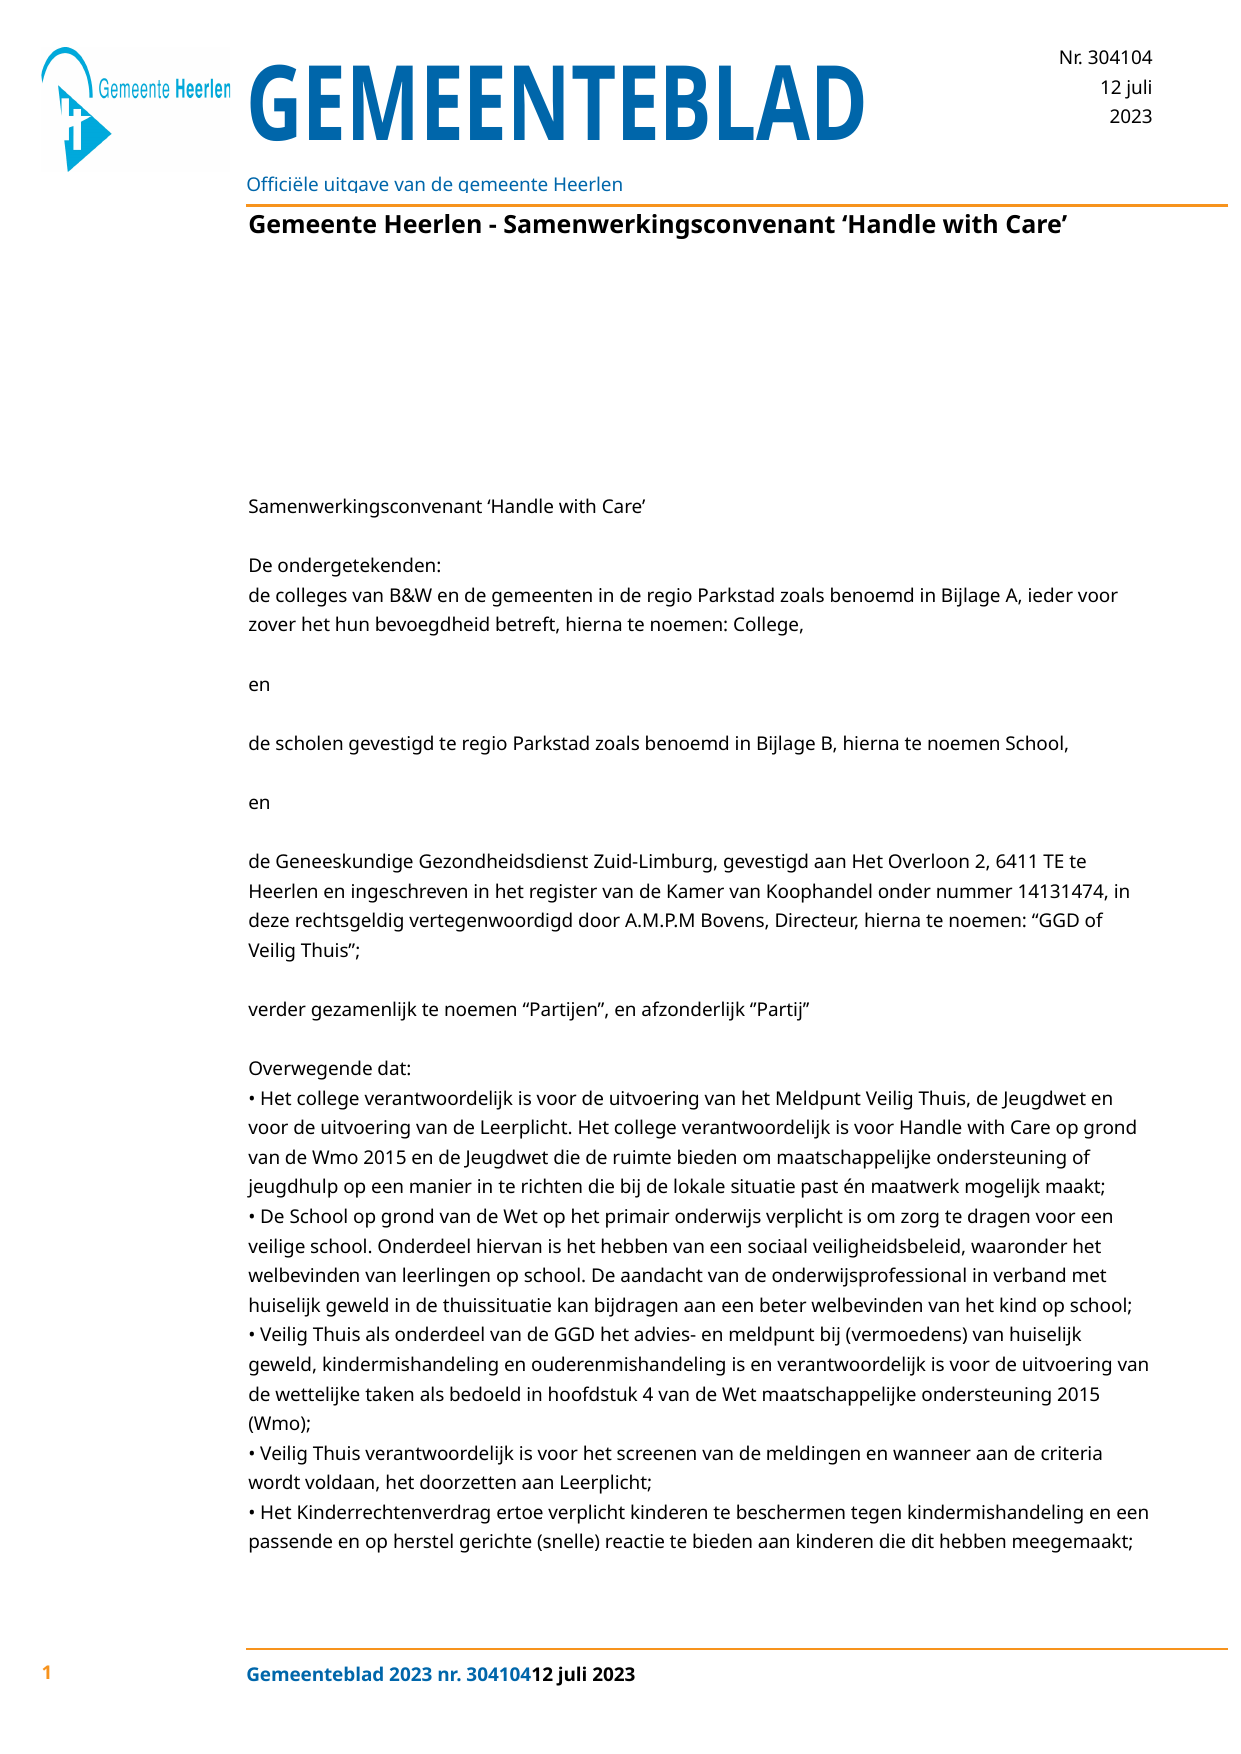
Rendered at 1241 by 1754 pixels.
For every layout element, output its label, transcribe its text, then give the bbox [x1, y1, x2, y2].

text De ondergetekenden: [248, 552, 1152, 578]
picture [41, 47, 59, 70]
text • Het Kinderrechtenverdrag ertoe verplicht kinderen te beschermen tegen kindermishandeling en een passende en op herstel gerichte (snelle) reactie te bieden aan kinderen die dit hebben meegemaakt; [248, 1499, 1152, 1554]
text • Veilig Thuis verantwoordelijk is voor het screenen van de meldingen en wanneer aan de criteria wordt voldaan, het doorzetten aan Leerplicht; [248, 1440, 1152, 1495]
text • De School op grond van de Wet op het primair onderwijs verplicht is om zorg te dragen voor een veilige school. Onderdeel hiervan is het hebben van een sociaal veiligheidsbeleid, waaronder het welbevinden van leerlingen op school. De aandacht van de onderwijsprofessional in verband met huiselijk geweld in de thuissituatie kan bijdragen aan een beter welbevinden van het kind op school; [248, 1203, 1152, 1318]
text en [248, 671, 1152, 696]
text • Het college verantwoordelijk is voor de uitvoering van het Meldpunt Veilig Thuis, de Jeugdwet en voor de uitvoering van de Leerplicht. Het college verantwoordelijk is voor Handle with Care op grond van de Wmo 2015 en de Jeugdwet die de ruimte bieden om maatschappelijke ondersteuning of jeugdhulp op een manier in te richten die bij de lokale situatie past én maatwerk mogelijk maakt; [248, 1085, 1152, 1199]
picture [41, 47, 231, 172]
text en [248, 789, 1152, 815]
text • Veilig Thuis als onderdeel van de GGD het advies- en meldpunt bij (vermoedens) van huiselijk geweld, kindermishandeling en ouderenmishandeling is en verantwoordelijk is voor de uitvoering van de wettelijke taken als bedoeld in hoofdstuk 4 van de Wet maatschappelijke ondersteuning 2015 (Wmo); [248, 1322, 1152, 1436]
text verder gezamenlijk te noemen “Partijen”, en afzonderlijk ‘’Partij’’ [248, 996, 1152, 1022]
text Overwegende dat: [248, 1055, 1152, 1081]
text Samenwerkingsconvenant ‘Handle with Care’ [248, 493, 1152, 519]
text de colleges van B&W en de gemeenten in de regio Parkstad zoals benoemd in Bijlage A, ieder voor zover het hun bevoegdheid betreft, hierna te noemen: College, [248, 582, 1152, 637]
text de Geneeskundige Gezondheidsdienst Zuid-Limburg, gevestigd aan Het Overloon 2, 6411 TE te Heerlen en ingeschreven in het register van de Kamer van Koophandel onder nummer 14131474, in deze rechtsgeldig vertegenwoordigd door A.M.P.M Bovens, Directeur, hierna te noemen: “GGD of Veilig Thuis”; [248, 848, 1152, 963]
text de scholen gevestigd te regio Parkstad zoals benoemd in Bijlage B, hierna te noemen School, [248, 730, 1152, 756]
text Gemeente Heerlen - Samenwerkingsconvenant ‘Handle with Care’ [248, 207, 1152, 241]
